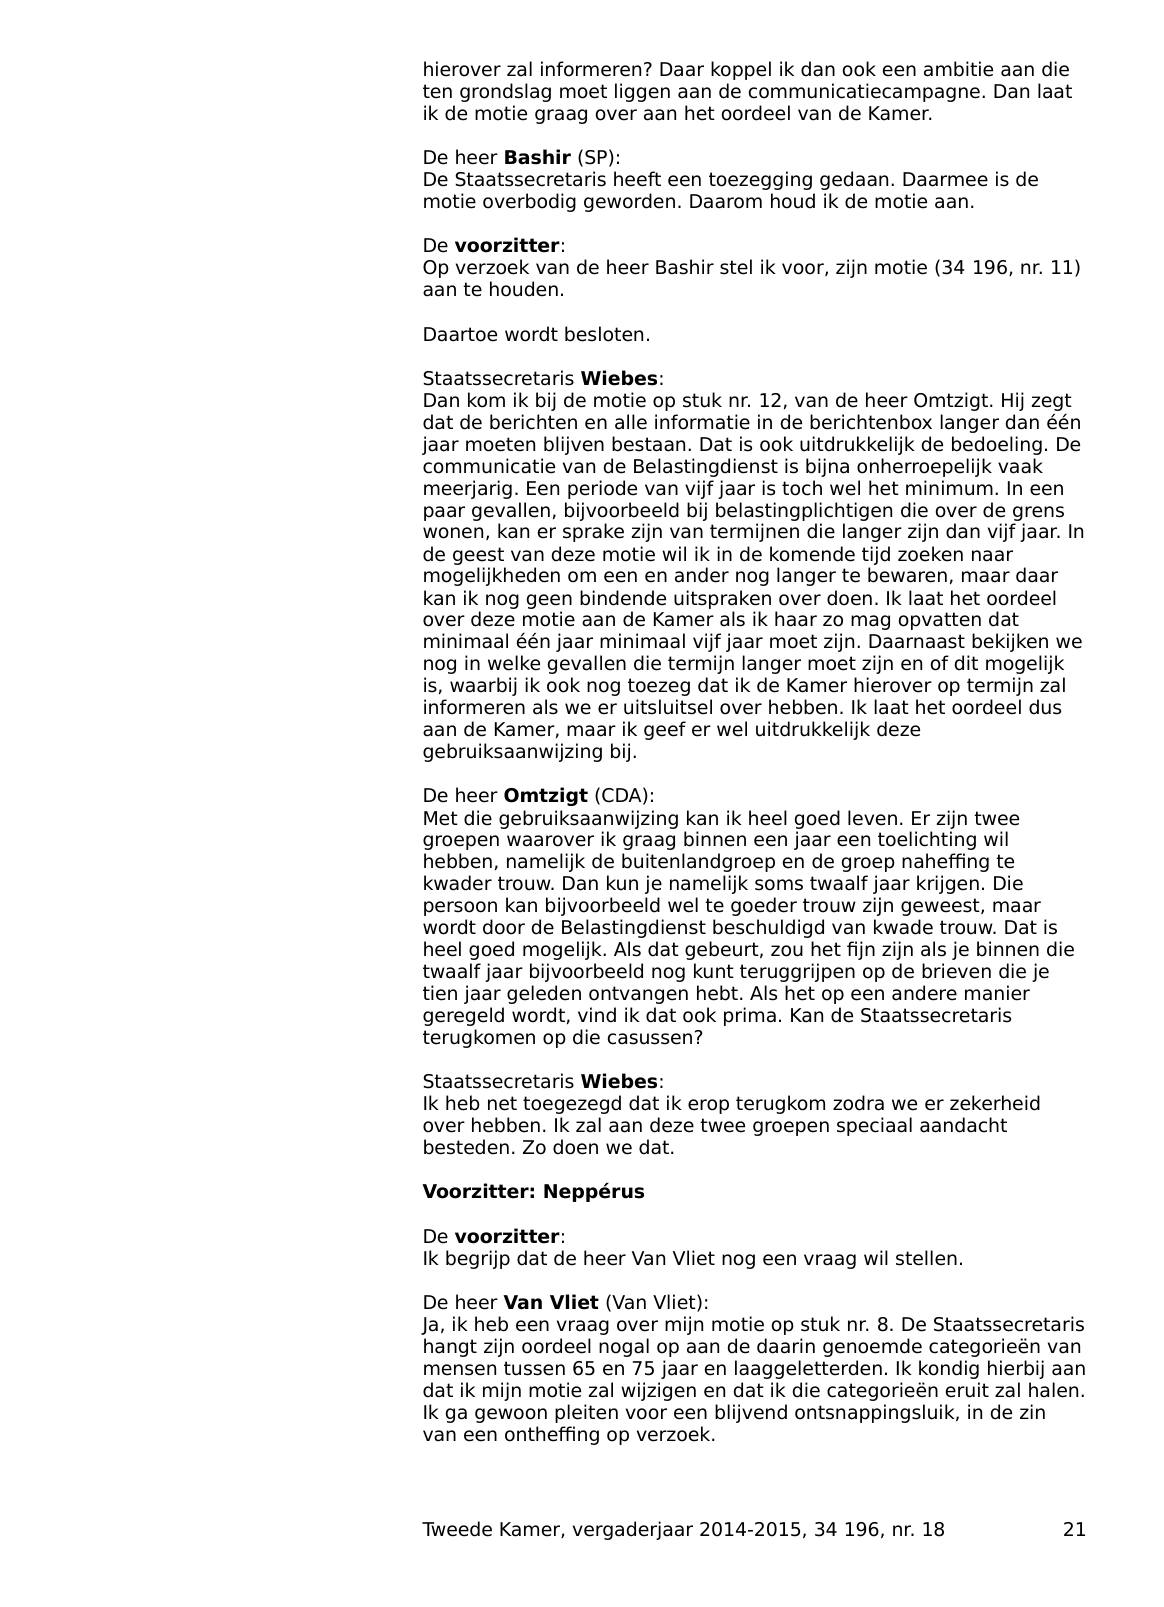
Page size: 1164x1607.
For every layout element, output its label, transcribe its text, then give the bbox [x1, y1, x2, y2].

text Op verzoek van de heer Bashir stel ik voor, zijn motie (34 196, nr. 11) aan te houden. [422, 257, 1087, 301]
text Staatssecretaris Wiebes: [422, 1071, 1087, 1093]
text hierover zal informeren? Daar koppel ik dan ook een ambitie aan die ten grondslag moet liggen aan de communicatiecampagne. Dan laat ik de motie graag over aan het oordeel van de Kamer. [422, 59, 1087, 125]
text Staatssecretaris Wiebes: [422, 368, 1087, 389]
text Daartoe wordt besloten. [422, 323, 1087, 345]
text Dan kom ik bij de motie op stuk nr. 12, van de heer Omtzigt. Hij zegt dat de berichten en alle informatie in de berichtenbox langer dan één jaar moeten blijven bestaan. Dat is ook uitdrukkelijk de bedoeling. De communicatie van de Belastingdienst is bijna onherroepelijk vaak meerjarig. Een periode van vijf jaar is toch wel het minimum. In een paar gevallen, bijvoorbeeld bij belastingplichtigen die over de grens wonen, kan er sprake zijn van termijnen die langer zijn dan vijf jaar. In de geest van deze motie wil ik in de komende tijd zoeken naar mogelijkheden om een en ander nog langer te bewaren, maar daar kan ik nog geen bindende uitspraken over doen. Ik laat het oordeel over deze motie aan de Kamer als ik haar zo mag opvatten dat minimaal één jaar minimaal vijf jaar moet zijn. Daarnaast bekijken we nog in welke gevallen die termijn langer moet zijn en of dit mogelijk is, waarbij ik ook nog toezeg dat ik de Kamer hierover op termijn zal informeren als we er uitsluitsel over hebben. Ik laat het oordeel dus aan de Kamer, maar ik geef er wel uitdrukkelijk deze gebruiksaanwijzing bij. [422, 389, 1087, 763]
text Met die gebruiksaanwijzing kan ik heel goed leven. Er zijn twee groepen waarover ik graag binnen een jaar een toelichting wil hebben, namelijk de buitenlandgroep en de groep naheffing te kwader trouw. Dan kun je namelijk soms twaalf jaar krijgen. Die persoon kan bijvoorbeeld wel te goeder trouw zijn geweest, maar wordt door de Belastingdienst beschuldigd van kwade trouw. Dat is heel goed mogelijk. Als dat gebeurt, zou het fijn zijn als je binnen die twaalf jaar bijvoorbeeld nog kunt teruggrijpen op de brieven die je tien jaar geleden ontvangen hebt. Als het op een andere manier geregeld wordt, vind ik dat ook prima. Kan de Staatssecretaris terugkomen op die casussen? [422, 807, 1087, 1049]
text De heer Omtzigt (CDA): [422, 785, 1087, 807]
text De heer Bashir (SP): [422, 147, 1087, 169]
text De Staatssecretaris heeft een toezegging gedaan. Daarmee is de motie overbodig geworden. Daarom houd ik de motie aan. [422, 169, 1087, 213]
text Ik heb net toegezegd dat ik erop terugkom zodra we er zekerheid over hebben. Ik zal aan deze twee groepen speciaal aandacht besteden. Zo doen we dat. [422, 1093, 1087, 1159]
text Ja, ik heb een vraag over mijn motie op stuk nr. 8. De Staatssecretaris hangt zijn oordeel nogal op aan de daarin genoemde categorieën van mensen tussen 65 en 75 jaar en laaggeletterden. Ik kondig hierbij aan dat ik mijn motie zal wijzigen en dat ik die categorieën eruit zal halen. Ik ga gewoon pleiten voor een blijvend ontsnappingsluik, in de zin van een ontheffing op verzoek. [422, 1314, 1087, 1446]
text De voorzitter: [422, 235, 1087, 257]
text De heer Van Vliet (Van Vliet): [422, 1292, 1087, 1314]
text De voorzitter: [422, 1226, 1087, 1248]
subtitle Voorzitter: Neppérus [422, 1181, 1087, 1203]
text Ik begrijp dat de heer Van Vliet nog een vraag wil stellen. [422, 1248, 1087, 1269]
